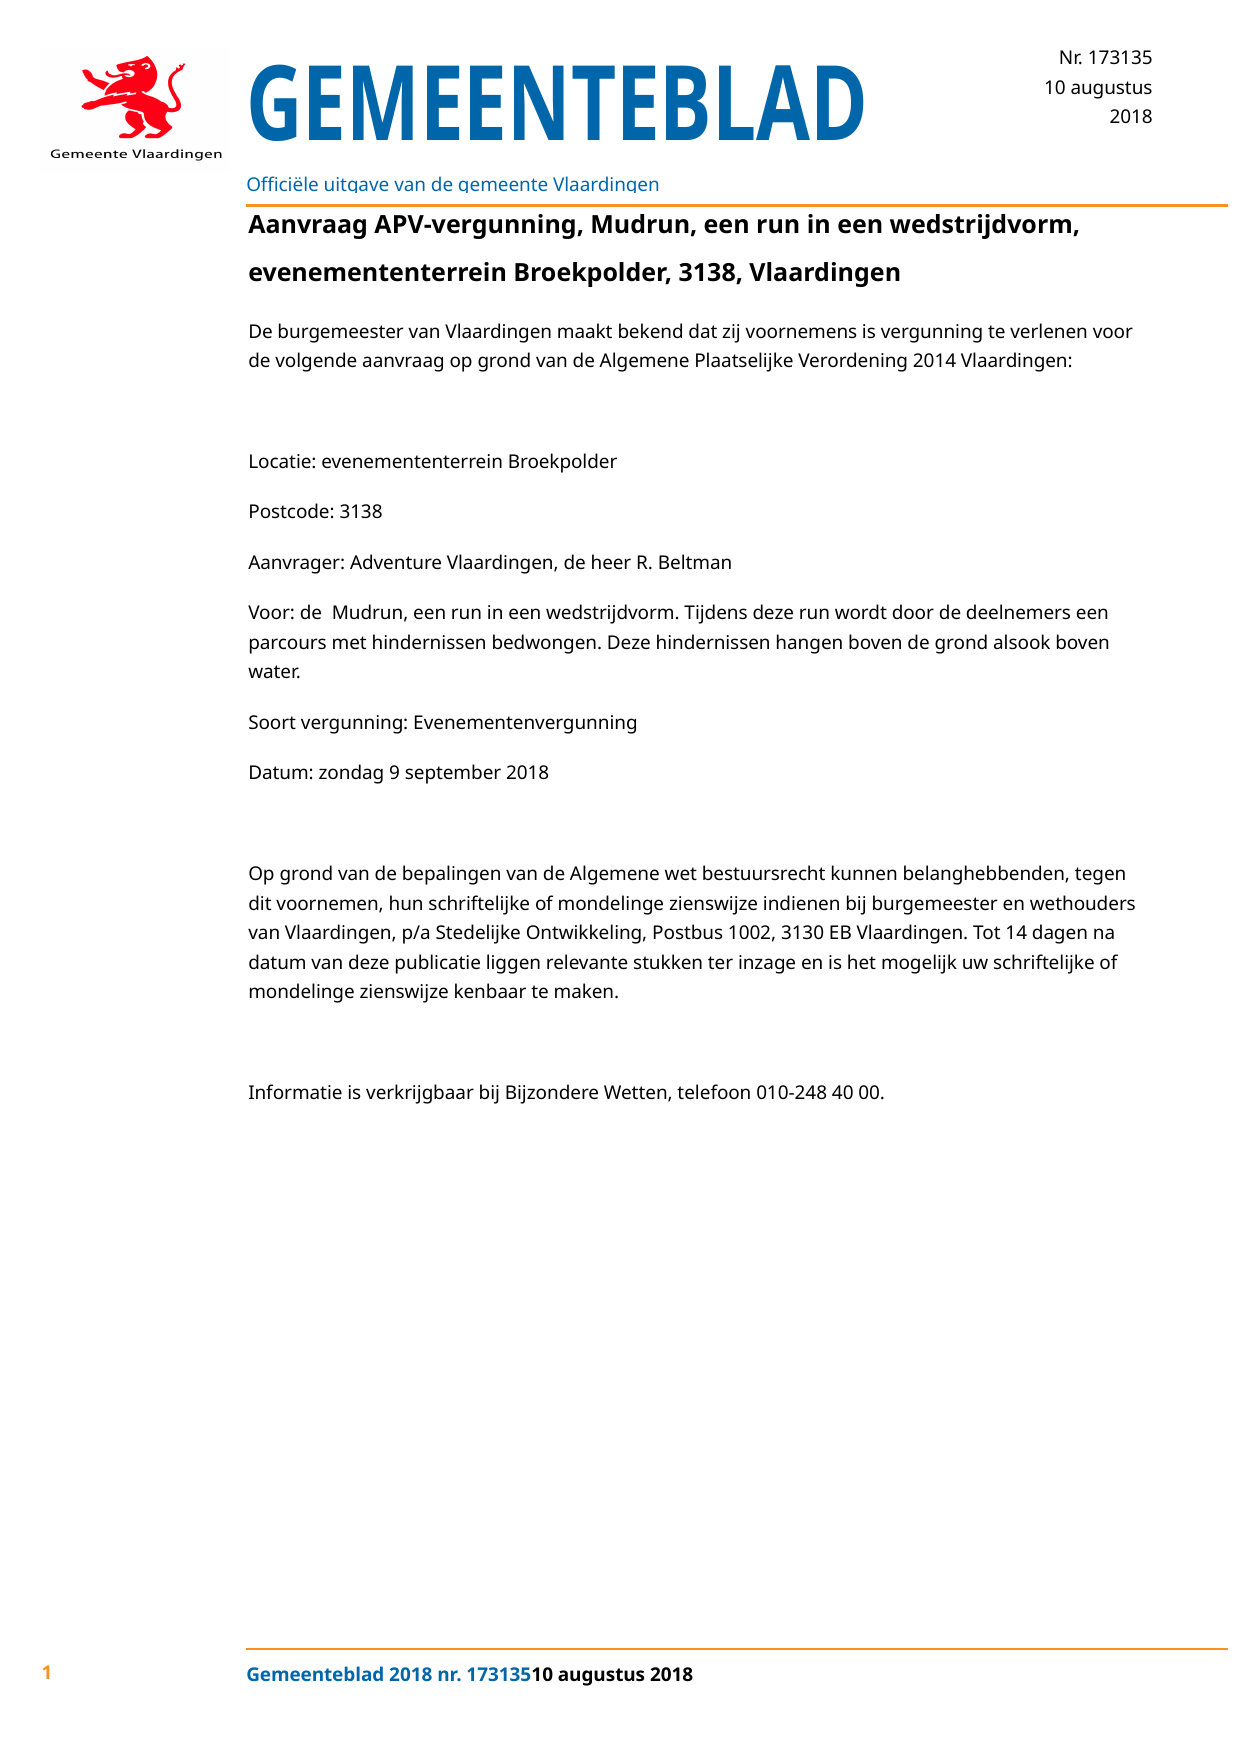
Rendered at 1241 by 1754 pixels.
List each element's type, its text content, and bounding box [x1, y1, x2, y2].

text Aanvraag APV-vergunning, Mudrun, een run in een wedstrijdvorm, evenemententerrein Broekpolder, 3138, Vlaardingen [248, 207, 1152, 288]
text Postcode: 3138 [248, 499, 1152, 524]
text De burgemeester van Vlaardingen maakt bekend dat zij voornemens is vergunning te verlenen voor de volgende aanvraag op grond van de Algemene Plaatselijke Verordening 2014 Vlaardingen: [248, 318, 1152, 373]
text Datum: zondag 9 september 2018 [248, 759, 1152, 785]
text Informatie is verkrijgbaar bij Bijzondere Wetten, telefoon 010-248 40 00. [248, 1079, 1152, 1105]
text Locatie: evenemententerrein Broekpolder [248, 448, 1152, 474]
picture [41, 47, 231, 172]
text Voor: de Mudrun, een run in een wedstrijdvorm. Tijdens deze run wordt door de deelnemers een parcours met hindernissen bedwongen. Deze hindernissen hangen boven de grond alsook boven water. [248, 599, 1152, 684]
text Soort vergunning: Evenementenvergunning [248, 709, 1152, 735]
text Op grond van de bepalingen van de Algemene wet bestuursrecht kunnen belanghebbenden, tegen dit voornemen, hun schriftelijke of mondelinge zienswijze indienen bij burgemeester en wethouders van Vlaardingen, p/a Stedelijke Ontwikkeling, Postbus 1002, 3130 EB Vlaardingen. Tot 14 dagen na datum van deze publicatie liggen relevante stukken ter inzage en is het mogelijk uw schriftelijke of mondelinge zienswijze kenbaar te maken. [248, 860, 1152, 1004]
text Aanvrager: Adventure Vlaardingen, de heer R. Beltman [248, 549, 1152, 575]
